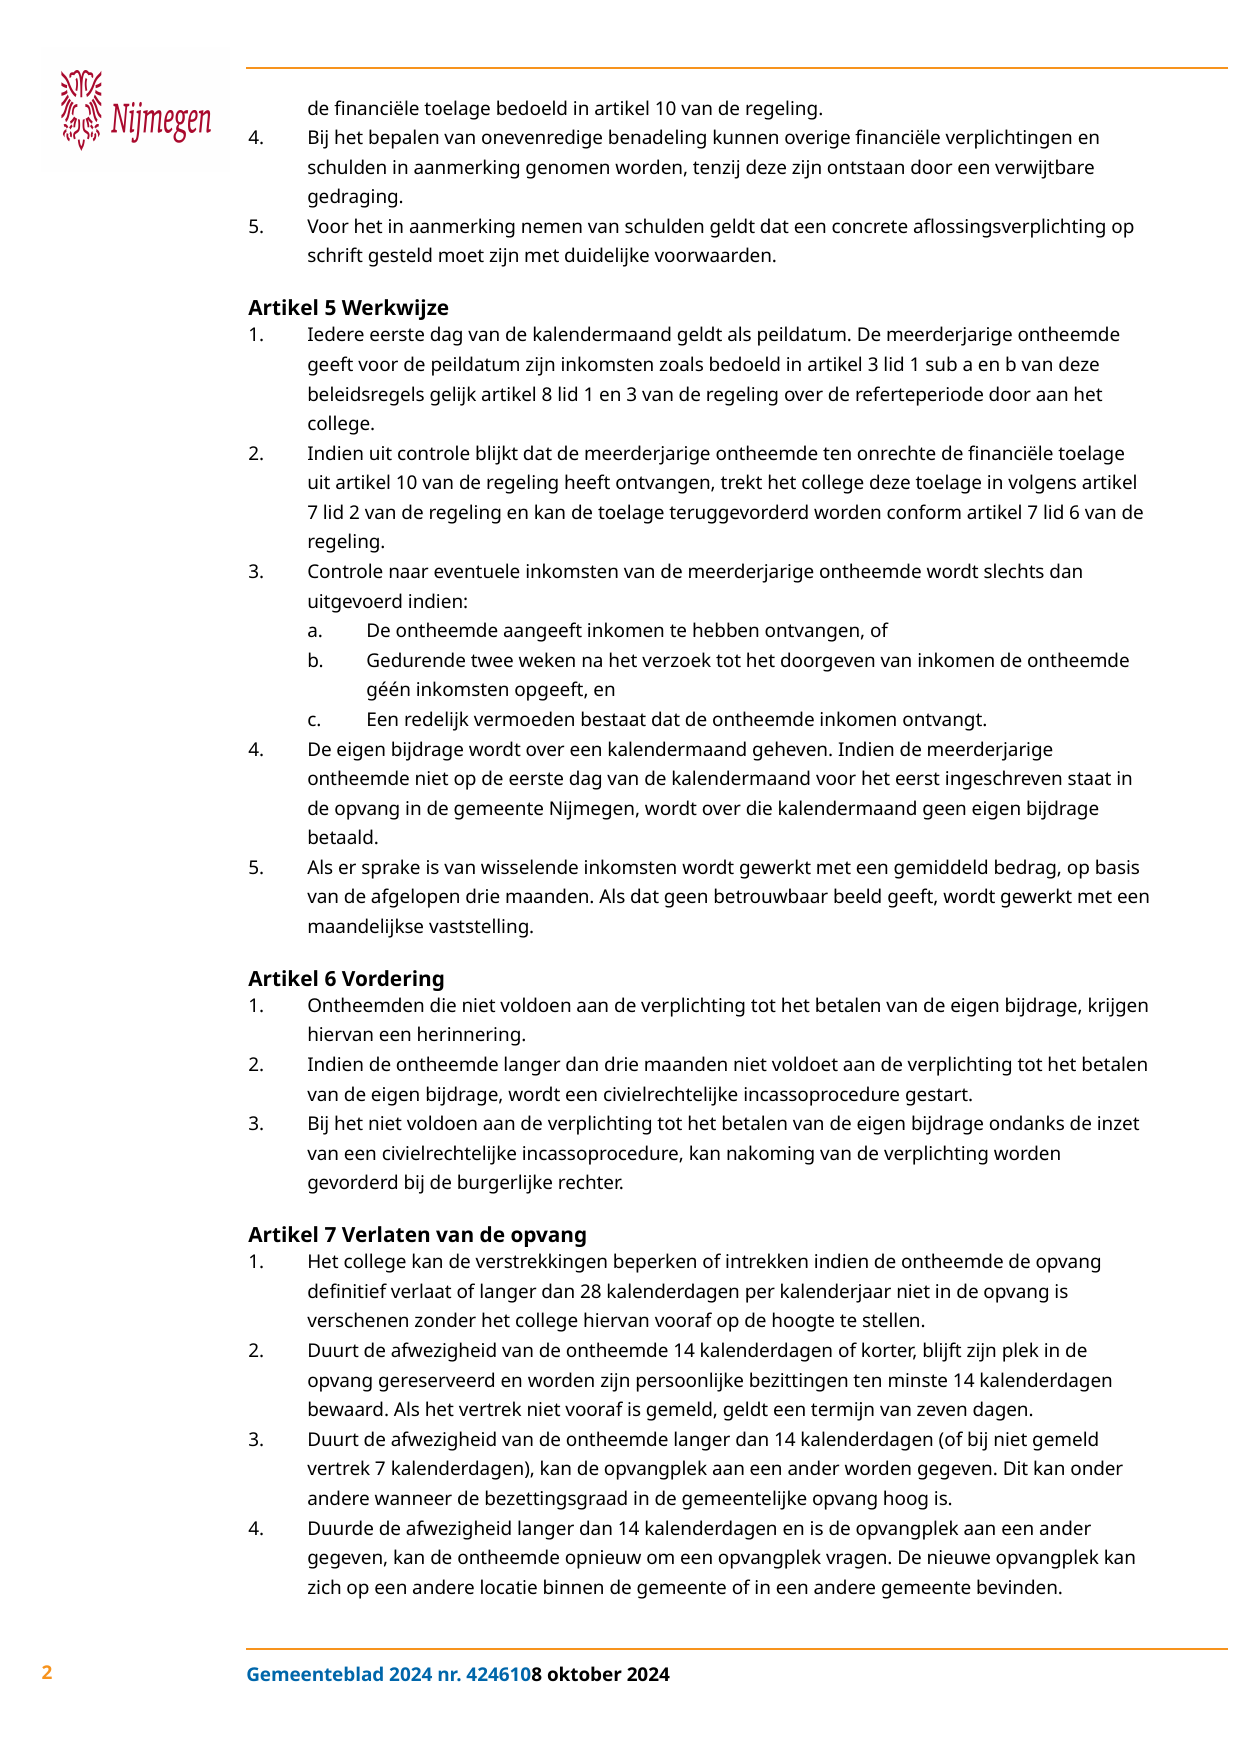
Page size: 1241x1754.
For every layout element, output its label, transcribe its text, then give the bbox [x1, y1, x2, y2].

list Duurt de afwezigheid van de ontheemde langer dan 14 kalenderdagen (of bij niet gemeld vertrek 7 kalenderdagen), kan de opvangplek aan een ander worden gegeven. Dit kan onder andere wanneer de bezettingsgraad in de gemeentelijke opvang hoog is. [248, 1426, 1152, 1511]
list Duurde de afwezigheid langer dan 14 kalenderdagen en is de opvangplek aan een ander gegeven, kan de ontheemde opnieuw om een opvangplek vragen. De nieuwe opvangplek kan zich op een andere locatie binnen de gemeente of in een andere gemeente bevinden. [248, 1515, 1152, 1599]
list De ontheemde aangeeft inkomen te hebben ontvangen, of [307, 617, 1152, 643]
list Controle naar eventuele inkomsten van de meerderjarige ontheemde wordt slechts dan uitgevoerd indien: [248, 558, 1152, 613]
picture [41, 47, 231, 172]
list De eigen bijdrage wordt over een kalendermaand geheven. Indien de meerderjarige ontheemde niet op de eerste dag van de kalendermaand voor het eerst ingeschreven staat in de opvang in de gemeente Nijmegen, wordt over die kalendermaand geen eigen bijdrage betaald. [248, 736, 1152, 850]
list Bij het niet voldoen aan de verplichting tot het betalen van de eigen bijdrage ondanks de inzet van een civielrechtelijke incassoprocedure, kan nakoming van de verplichting worden gevorderd bij de burgerlijke rechter. [248, 1110, 1152, 1195]
list Bij het bepalen van onevenredige benadeling kunnen overige financiële verplichtingen en schulden in aanmerking genomen worden, tenzij deze zijn ontstaan door een verwijtbare gedraging. [248, 124, 1152, 209]
text Artikel 6 Vordering [248, 964, 1152, 992]
list Duurt de afwezigheid van de ontheemde 14 kalenderdagen of korter, blijft zijn plek in de opvang gereserveerd en worden zijn persoonlijke bezittingen ten minste 14 kalenderdagen bewaard. Als het vertrek niet vooraf is gemeld, geldt een termijn van zeven dagen. [248, 1337, 1152, 1422]
text Artikel 7 Verlaten van de opvang [248, 1220, 1152, 1248]
list Ontheemden die niet voldoen aan de verplichting tot het betalen van de eigen bijdrage, krijgen hiervan een herinnering. [248, 992, 1152, 1047]
list Voor het in aanmerking nemen van schulden geldt dat een concrete aflossingsverplichting op schrift gesteld moet zijn met duidelijke voorwaarden. [248, 213, 1152, 268]
list Indien uit controle blijkt dat de meerderjarige ontheemde ten onrechte de financiële toelage uit artikel 10 van de regeling heeft ontvangen, trekt het college deze toelage in volgens artikel 7 lid 2 van de regeling en kan de toelage teruggevorderd worden conform artikel 7 lid 6 van de regeling. [248, 440, 1152, 554]
list Indien de ontheemde langer dan drie maanden niet voldoet aan de verplichting tot het betalen van de eigen bijdrage, wordt een civielrechtelijke incassoprocedure gestart. [248, 1051, 1152, 1107]
list Het college kan de verstrekkingen beperken of intrekken indien de ontheemde de opvang definitief verlaat of langer dan 28 kalenderdagen per kalenderjaar niet in de opvang is verschenen zonder het college hiervan vooraf op de hoogte te stellen. [248, 1248, 1152, 1333]
list Als er sprake is van wisselende inkomsten wordt gewerkt met een gemiddeld bedrag, op basis van de afgelopen drie maanden. Als dat geen betrouwbaar beeld geeft, wordt gewerkt met een maandelijkse vaststelling. [248, 854, 1152, 939]
text Artikel 5 Werkwijze [248, 293, 1152, 322]
list de financiële toelage bedoeld in artikel 10 van de regeling. [248, 95, 1152, 121]
list Iedere eerste dag van de kalendermaand geldt als peildatum. De meerderjarige ontheemde geeft voor de peildatum zijn inkomsten zoals bedoeld in artikel 3 lid 1 sub a en b van deze beleidsregels gelijk artikel 8 lid 1 en 3 van de regeling over de referteperiode door aan het college. [248, 322, 1152, 436]
list Een redelijk vermoeden bestaat dat de ontheemde inkomen ontvangt. [307, 706, 1152, 732]
list Gedurende twee weken na het verzoek tot het doorgeven van inkomen de ontheemde géén inkomsten opgeeft, en [307, 647, 1152, 702]
